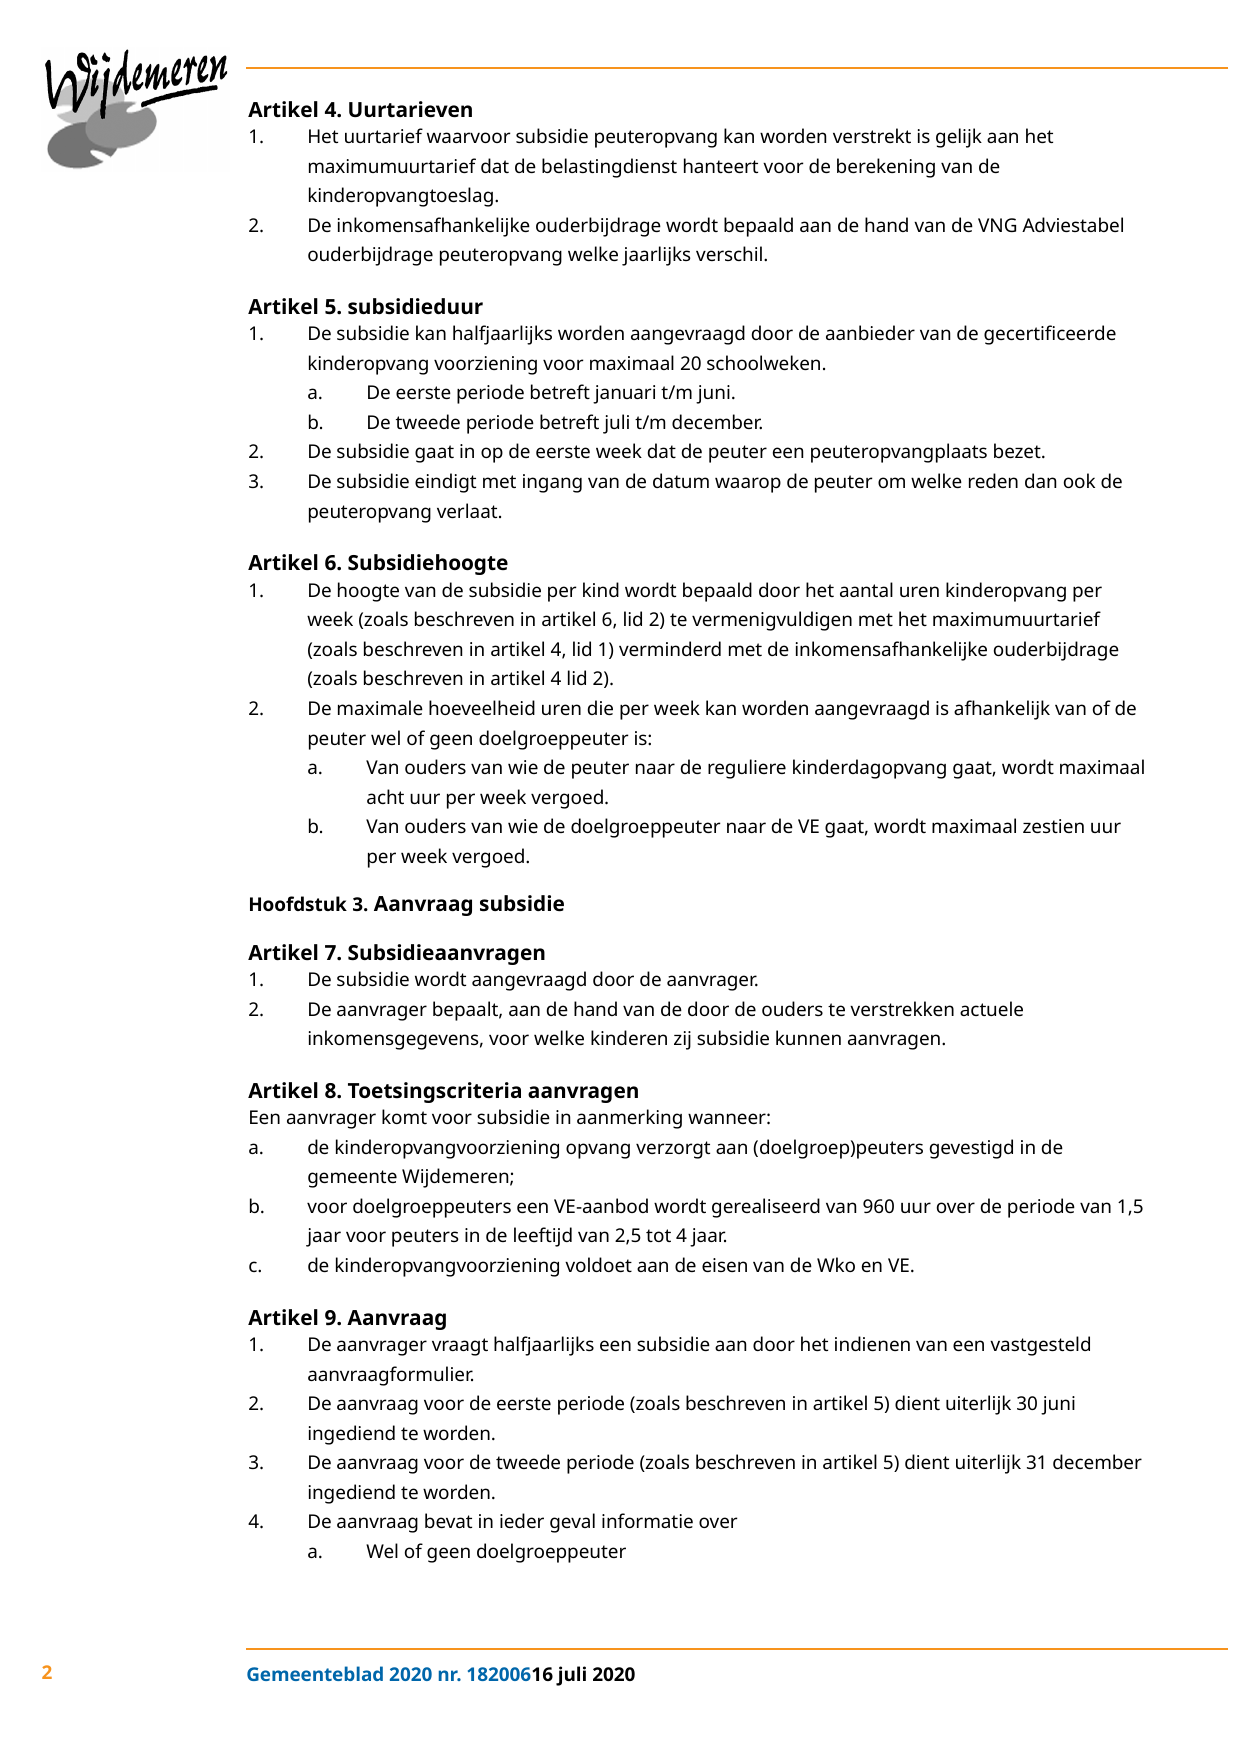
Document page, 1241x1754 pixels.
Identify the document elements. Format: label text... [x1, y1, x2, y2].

text Artikel 4. Uurtarieven [248, 95, 1152, 123]
list voor doelgroeppeuters een VE-aanbod wordt gerealiseerd van 960 uur over de periode van 1,5 jaar voor peuters in de leeftijd van 2,5 tot 4 jaar. [248, 1193, 1152, 1248]
list Het uurtarief waarvoor subsidie peuteropvang kan worden verstrekt is gelijk aan het maximumuurtarief dat de belastingdienst hanteert voor de berekening van de kinderopvangtoeslag. [248, 123, 1152, 208]
list Van ouders van wie de doelgroeppeuter naar de VE gaat, wordt maximaal zestien uur per week vergoed. [307, 813, 1152, 869]
list De aanvraag voor de eerste periode (zoals beschreven in artikel 5) dient uiterlijk 30 juni ingediend te worden. [248, 1390, 1152, 1446]
list De inkomensafhankelijke ouderbijdrage wordt bepaald aan de hand van de VNG Adviestabel ouderbijdrage peuteropvang welke jaarlijks verschil. [248, 212, 1152, 267]
list de kinderopvangvoorziening opvang verzorgt aan (doelgroep)peuters gevestigd in de gemeente Wijdemeren; [248, 1134, 1152, 1189]
text Artikel 6. Subsidiehoogte [248, 548, 1152, 577]
text Artikel 7. Subsidieaanvragen [248, 938, 1152, 966]
list De subsidie eindigt met ingang van de datum waarop de peuter om welke reden dan ook de peuteropvang verlaat. [248, 468, 1152, 524]
text Artikel 5. subsidieduur [248, 292, 1152, 320]
list De tweede periode betreft juli t/m december. [307, 409, 1152, 435]
list Wel of geen doelgroeppeuter [307, 1538, 1152, 1564]
list De subsidie kan halfjaarlijks worden aangevraagd door de aanbieder van de gecertificeerde kinderopvang voorziening voor maximaal 20 schoolweken. [248, 320, 1152, 376]
list De aanvraag voor de tweede periode (zoals beschreven in artikel 5) dient uiterlijk 31 december ingediend te worden. [248, 1449, 1152, 1505]
text Artikel 9. Aanvraag [248, 1303, 1152, 1331]
list De subsidie gaat in op de eerste week dat de peuter een peuteropvangplaats bezet. [248, 439, 1152, 464]
list de kinderopvangvoorziening voldoet aan de eisen van de Wko en VE. [248, 1252, 1152, 1278]
list De aanvraag bevat in ieder geval informatie over [248, 1509, 1152, 1534]
list De maximale hoeveelheid uren die per week kan worden aangevraagd is afhankelijk van of de peuter wel of geen doelgroeppeuter is: [248, 695, 1152, 750]
list Van ouders van wie de peuter naar de reguliere kinderdagopvang gaat, wordt maximaal acht uur per week vergoed. [307, 754, 1152, 809]
list De eerste periode betreft januari t/m juni. [307, 379, 1152, 405]
picture [41, 47, 231, 172]
list De subsidie wordt aangevraagd door de aanvrager. [248, 966, 1152, 992]
text Artikel 8. Toetsingscriteria aanvragen [248, 1076, 1152, 1104]
text Hoofdstuk 3. Aanvraag subsidie [248, 889, 1152, 917]
text Een aanvrager komt voor subsidie in aanmerking wanneer: [248, 1104, 1152, 1130]
list De aanvrager vraagt halfjaarlijks een subsidie aan door het indienen van een vastgesteld aanvraagformulier. [248, 1331, 1152, 1386]
list De aanvrager bepaalt, aan de hand van de door de ouders te verstrekken actuele inkomensgegevens, voor welke kinderen zij subsidie kunnen aanvragen. [248, 996, 1152, 1051]
list De hoogte van de subsidie per kind wordt bepaald door het aantal uren kinderopvang per week (zoals beschreven in artikel 6, lid 2) te vermenigvuldigen met het maximumuurtarief (zoals beschreven in artikel 4, lid 1) verminderd met de inkomensafhankelijke ouderbijdrage (zoals beschreven in artikel 4 lid 2). [248, 577, 1152, 691]
